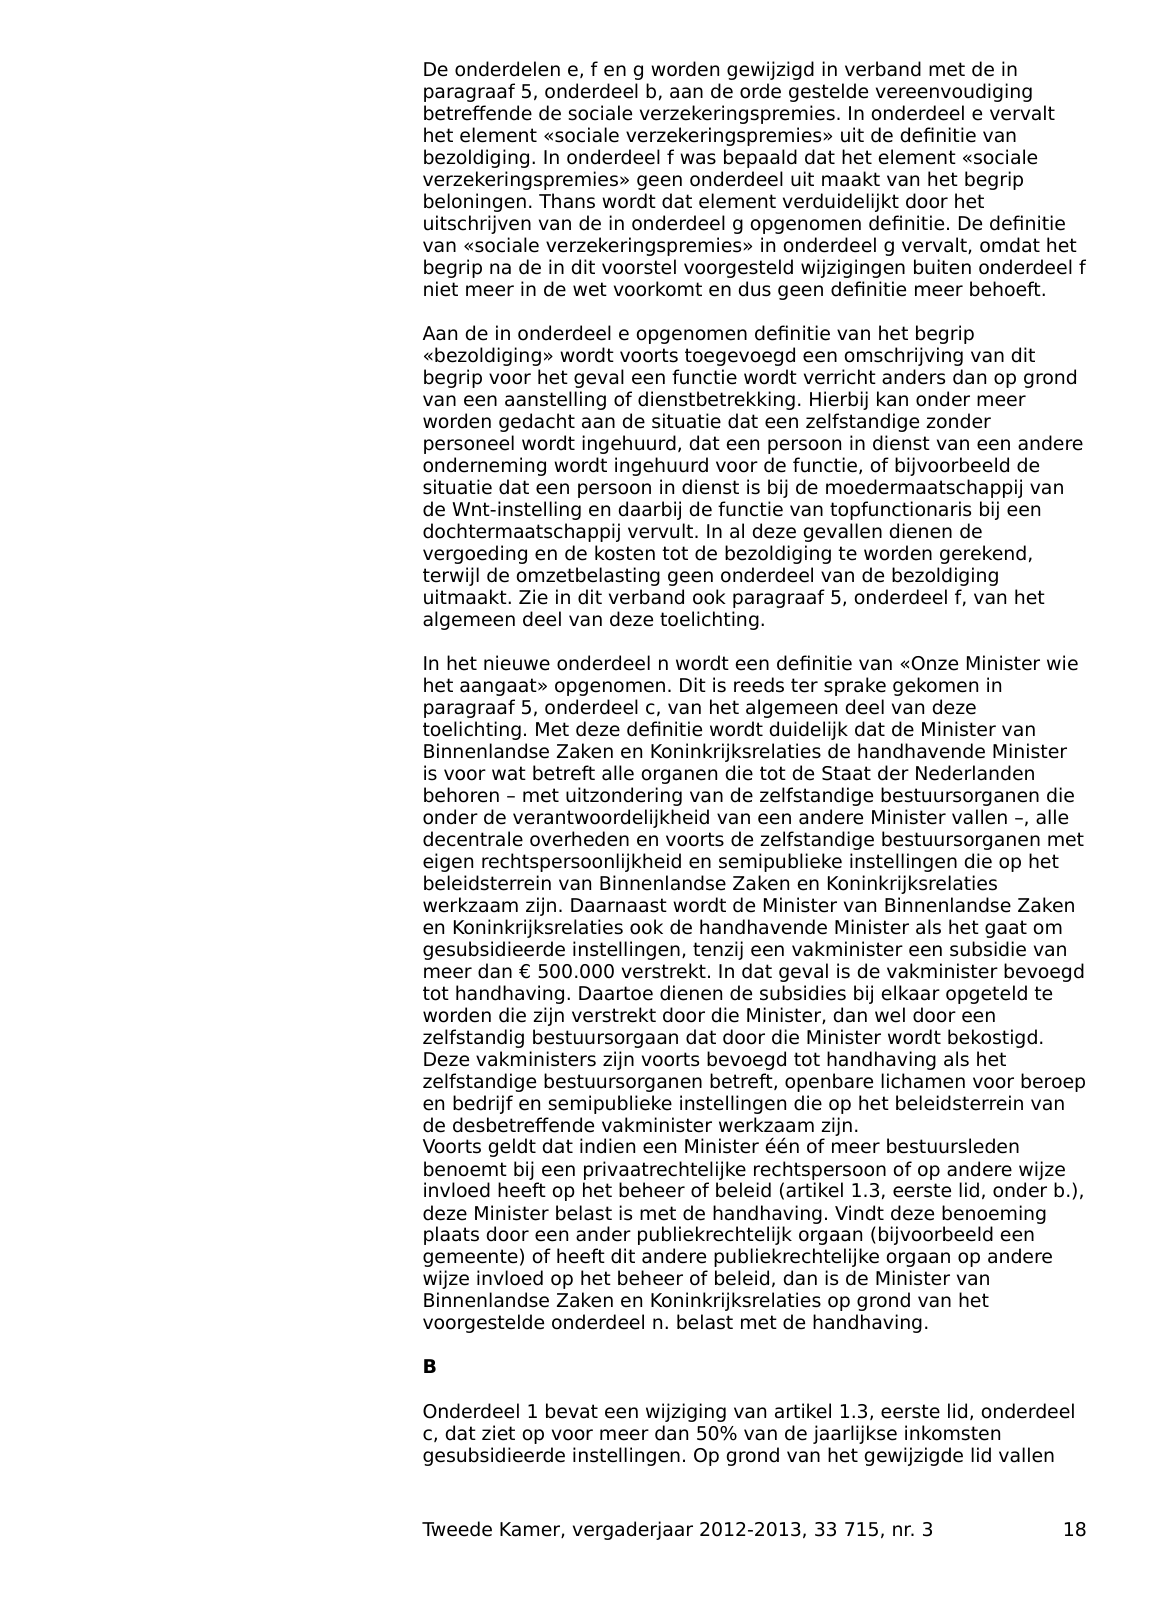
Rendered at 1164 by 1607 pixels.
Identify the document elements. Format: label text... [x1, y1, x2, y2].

subtitle B [422, 1356, 1087, 1378]
text Voorts geldt dat indien een Minister één of meer bestuursleden benoemt bij een privaatrechtelijke rechtspersoon of op andere wijze invloed heeft op het beheer of beleid (artikel 1.3, eerste lid, onder b.), deze Minister belast is met de handhaving. Vindt deze benoeming plaats door een ander publiekrechtelijk orgaan (bijvoorbeeld een gemeente) of heeft dit andere publiekrechtelijke orgaan op andere wijze invloed op het beheer of beleid, dan is de Minister van Binnenlandse Zaken en Koninkrijksrelaties op grond van het voorgestelde onderdeel n. belast met de handhaving. [422, 1136, 1087, 1334]
text Aan de in onderdeel e opgenomen definitie van het begrip «bezoldiging» wordt voorts toegevoegd een omschrijving van dit begrip voor het geval een functie wordt verricht anders dan op grond van een aanstelling of dienstbetrekking. Hierbij kan onder meer worden gedacht aan de situatie dat een zelfstandige zonder personeel wordt ingehuurd, dat een persoon in dienst van een andere onderneming wordt ingehuurd voor de functie, of bijvoorbeeld de situatie dat een persoon in dienst is bij de moedermaatschappij van de Wnt-instelling en daarbij de functie van topfunctionaris bij een dochtermaatschappij vervult. In al deze gevallen dienen de vergoeding en de kosten tot de bezoldiging te worden gerekend, terwijl de omzetbelasting geen onderdeel van de bezoldiging uitmaakt. Zie in dit verband ook paragraaf 5, onderdeel f, van het algemeen deel van deze toelichting. [422, 323, 1087, 631]
text In het nieuwe onderdeel n wordt een definitie van «Onze Minister wie het aangaat» opgenomen. Dit is reeds ter sprake gekomen in paragraaf 5, onderdeel c, van het algemeen deel van deze toelichting. Met deze definitie wordt duidelijk dat de Minister van Binnenlandse Zaken en Koninkrijksrelaties de handhavende Minister is voor wat betreft alle organen die tot de Staat der Nederlanden behoren – met uitzondering van de zelfstandige bestuursorganen die onder de verantwoordelijkheid van een andere Minister vallen –, alle decentrale overheden en voorts de zelfstandige bestuursorganen met eigen rechtspersoonlijkheid en semipublieke instellingen die op het beleidsterrein van Binnenlandse Zaken en Koninkrijksrelaties werkzaam zijn. Daarnaast wordt de Minister van Binnenlandse Zaken en Koninkrijksrelaties ook de handhavende Minister als het gaat om gesubsidieerde instellingen, tenzij een vakminister een subsidie van meer dan € 500.000 verstrekt. In dat geval is de vakminister bevoegd tot handhaving. Daartoe dienen de subsidies bij elkaar opgeteld te worden die zijn verstrekt door die Minister, dan wel door een zelfstandig bestuursorgaan dat door die Minister wordt bekostigd. Deze vakministers zijn voorts bevoegd tot handhaving als het zelfstandige bestuursorganen betreft, openbare lichamen voor beroep en bedrijf en semipublieke instellingen die op het beleidsterrein van de desbetreffende vakminister werkzaam zijn. [422, 653, 1087, 1136]
text De onderdelen e, f en g worden gewijzigd in verband met de in paragraaf 5, onderdeel b, aan de orde gestelde vereenvoudiging betreffende de sociale verzekeringspremies. In onderdeel e vervalt het element «sociale verzekeringspremies» uit de definitie van bezoldiging. In onderdeel f was bepaald dat het element «sociale verzekeringspremies» geen onderdeel uit maakt van het begrip beloningen. Thans wordt dat element verduidelijkt door het uitschrijven van de in onderdeel g opgenomen definitie. De definitie van «sociale verzekeringspremies» in onderdeel g vervalt, omdat het begrip na de in dit voorstel voorgesteld wijzigingen buiten onderdeel f niet meer in de wet voorkomt en dus geen definitie meer behoeft. [422, 59, 1087, 301]
text Onderdeel 1 bevat een wijziging van artikel 1.3, eerste lid, onderdeel c, dat ziet op voor meer dan 50% van de jaarlijkse inkomsten gesubsidieerde instellingen. Op grond van het gewijzigde lid vallen [422, 1401, 1087, 1467]
